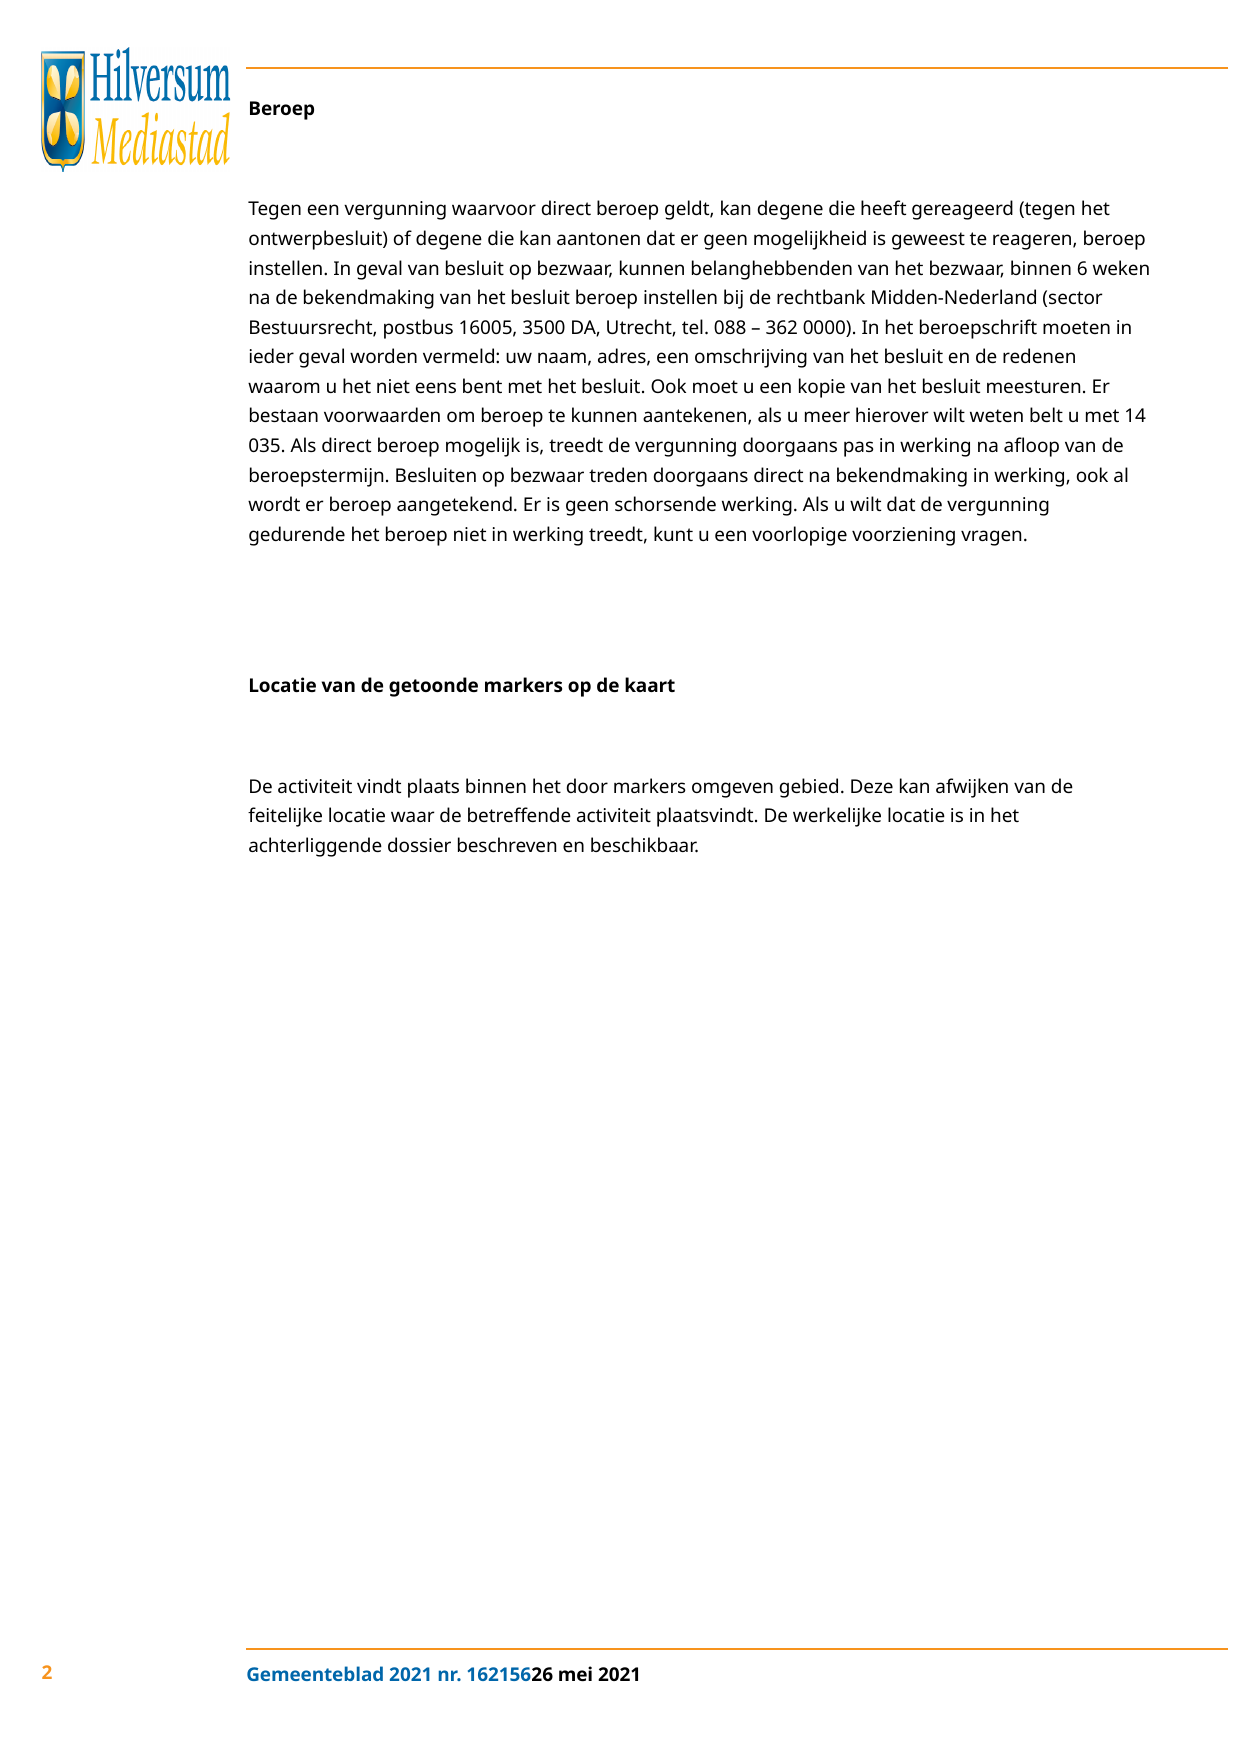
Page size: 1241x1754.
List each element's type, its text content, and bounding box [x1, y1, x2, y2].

text Beroep [248, 95, 1152, 121]
picture [41, 47, 231, 172]
text De activiteit vindt plaats binnen het door markers omgeven gebied. Deze kan afwijken van de feitelijke locatie waar de betreffende activiteit plaatsvindt. De werkelijke locatie is in het achterliggende dossier beschreven en beschikbaar. [248, 773, 1152, 858]
text Locatie van de getoonde markers op de kaart [248, 672, 1152, 698]
text Tegen een vergunning waarvoor direct beroep geldt, kan degene die heeft gereageerd (tegen het ontwerpbesluit) of degene die kan aantonen dat er geen mogelijkheid is geweest te reageren, beroep instellen. In geval van besluit op bezwaar, kunnen belanghebbenden van het bezwaar, binnen 6 weken na de bekendmaking van het besluit beroep instellen bij de rechtbank Midden-Nederland (sector Bestuursrecht, postbus 16005, 3500 DA, Utrecht, tel. 088 – 362 0000). In het beroepschrift moeten in ieder geval worden vermeld: uw naam, adres, een omschrijving van het besluit en de redenen waarom u het niet eens bent met het besluit. Ook moet u een kopie van het besluit meesturen. Er bestaan voorwaarden om beroep te kunnen aantekenen, als u meer hierover wilt weten belt u met 14 035. Als direct beroep mogelijk is, treedt de vergunning doorgaans pas in werking na afloop van de beroepstermijn. Besluiten op bezwaar treden doorgaans direct na bekendmaking in werking, ook al wordt er beroep aangetekend. Er is geen schorsende werking. Als u wilt dat de vergunning gedurende het beroep niet in werking treedt, kunt u een voorlopige voorziening vragen. [248, 196, 1152, 547]
